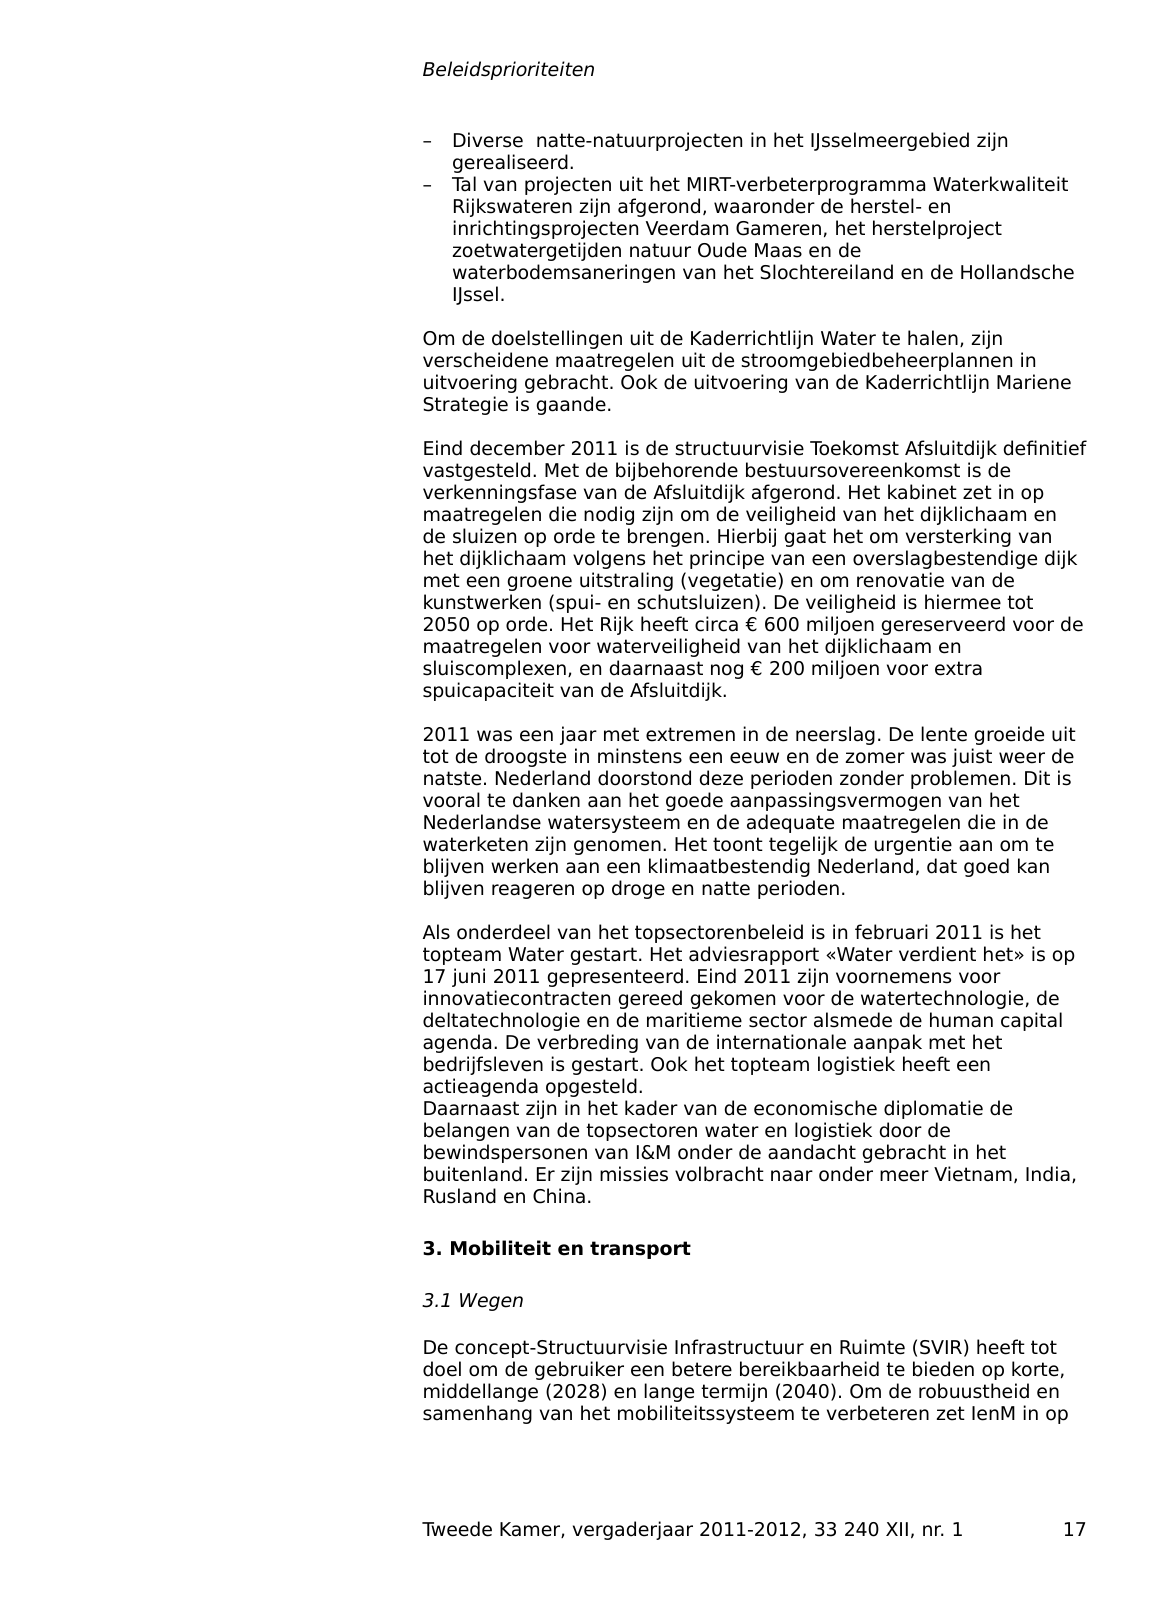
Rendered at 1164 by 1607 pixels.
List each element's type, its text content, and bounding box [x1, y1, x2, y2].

text Eind december 2011 is de structuurvisie Toekomst Afsluitdijk definitief vastgesteld. Met de bijbehorende bestuursovereenkomst is de verkenningsfase van de Afsluitdijk afgerond. Het kabinet zet in op maatregelen die nodig zijn om de veiligheid van het dijklichaam en de sluizen op orde te brengen. Hierbij gaat het om versterking van het dijklichaam volgens het principe van een overslagbestendige dijk met een groene uitstraling (vegetatie) en om renovatie van de kunstwerken (spui- en schutsluizen). De veiligheid is hiermee tot 2050 op orde. Het Rijk heeft circa € 600 miljoen gereserveerd voor de maatregelen voor waterveiligheid van het dijklichaam en sluiscomplexen, en daarnaast nog € 200 miljoen voor extra spuicapaciteit van de Afsluitdijk. [422, 438, 1087, 702]
text De concept-Structuurvisie Infrastructuur en Ruimte (SVIR) heeft tot doel om de gebruiker een betere bereikbaarheid te bieden op korte, middellange (2028) en lange termijn (2040). Om de robuustheid en samenhang van het mobiliteitssysteem te verbeteren zet IenM in op [422, 1337, 1087, 1424]
text Daarnaast zijn in het kader van de economische diplomatie de belangen van de topsectoren water en logistiek door de bewindspersonen van I&M onder de aandacht gebracht in het buitenland. Er zijn missies volbracht naar onder meer Vietnam, India, Rusland en China. [422, 1098, 1087, 1208]
text Als onderdeel van het topsectorenbeleid is in februari 2011 is het topteam Water gestart. Het adviesrapport «Water verdient het» is op 17 juni 2011 gepresenteerd. Eind 2011 zijn voornemens voor innovatiecontracten gereed gekomen voor de watertechnologie, de deltatechnologie en de maritieme sector alsmede de human capital agenda. De verbreding van de internationale aanpak met het bedrijfsleven is gestart. Ook het topteam logistiek heeft een actieagenda opgesteld. [422, 922, 1087, 1098]
text – Diverse natte-natuurprojecten in het IJsselmeergebied zijn gerealiseerd. [422, 130, 1087, 174]
text – Tal van projecten uit het MIRT-verbeterprogramma Waterkwaliteit Rijkswateren zijn afgerond, waaronder de herstel- en inrichtingsprojecten Veerdam Gameren, het herstelproject zoetwatergetijden natuur Oude Maas en de waterbodemsaneringen van het Slochtereiland en de Hollandsche IJssel. [422, 174, 1087, 306]
subtitle 3. Mobiliteit en transport [422, 1238, 1087, 1260]
text Om de doelstellingen uit de Kaderrichtlijn Water te halen, zijn verscheidene maatregelen uit de stroomgebiedbeheerplannen in uitvoering gebracht. Ook de uitvoering van de Kaderrichtlijn Mariene Strategie is gaande. [422, 328, 1087, 416]
subtitle 3.1 Wegen [422, 1290, 1087, 1312]
text 2011 was een jaar met extremen in de neerslag. De lente groeide uit tot de droogste in minstens een eeuw en de zomer was juist weer de natste. Nederland doorstond deze perioden zonder problemen. Dit is vooral te danken aan het goede aanpassingsvermogen van het Nederlandse watersysteem en de adequate maatregelen die in de waterketen zijn genomen. Het toont tegelijk de urgentie aan om te blijven werken aan een klimaatbestendig Nederland, dat goed kan blijven reageren op droge en natte perioden. [422, 724, 1087, 900]
